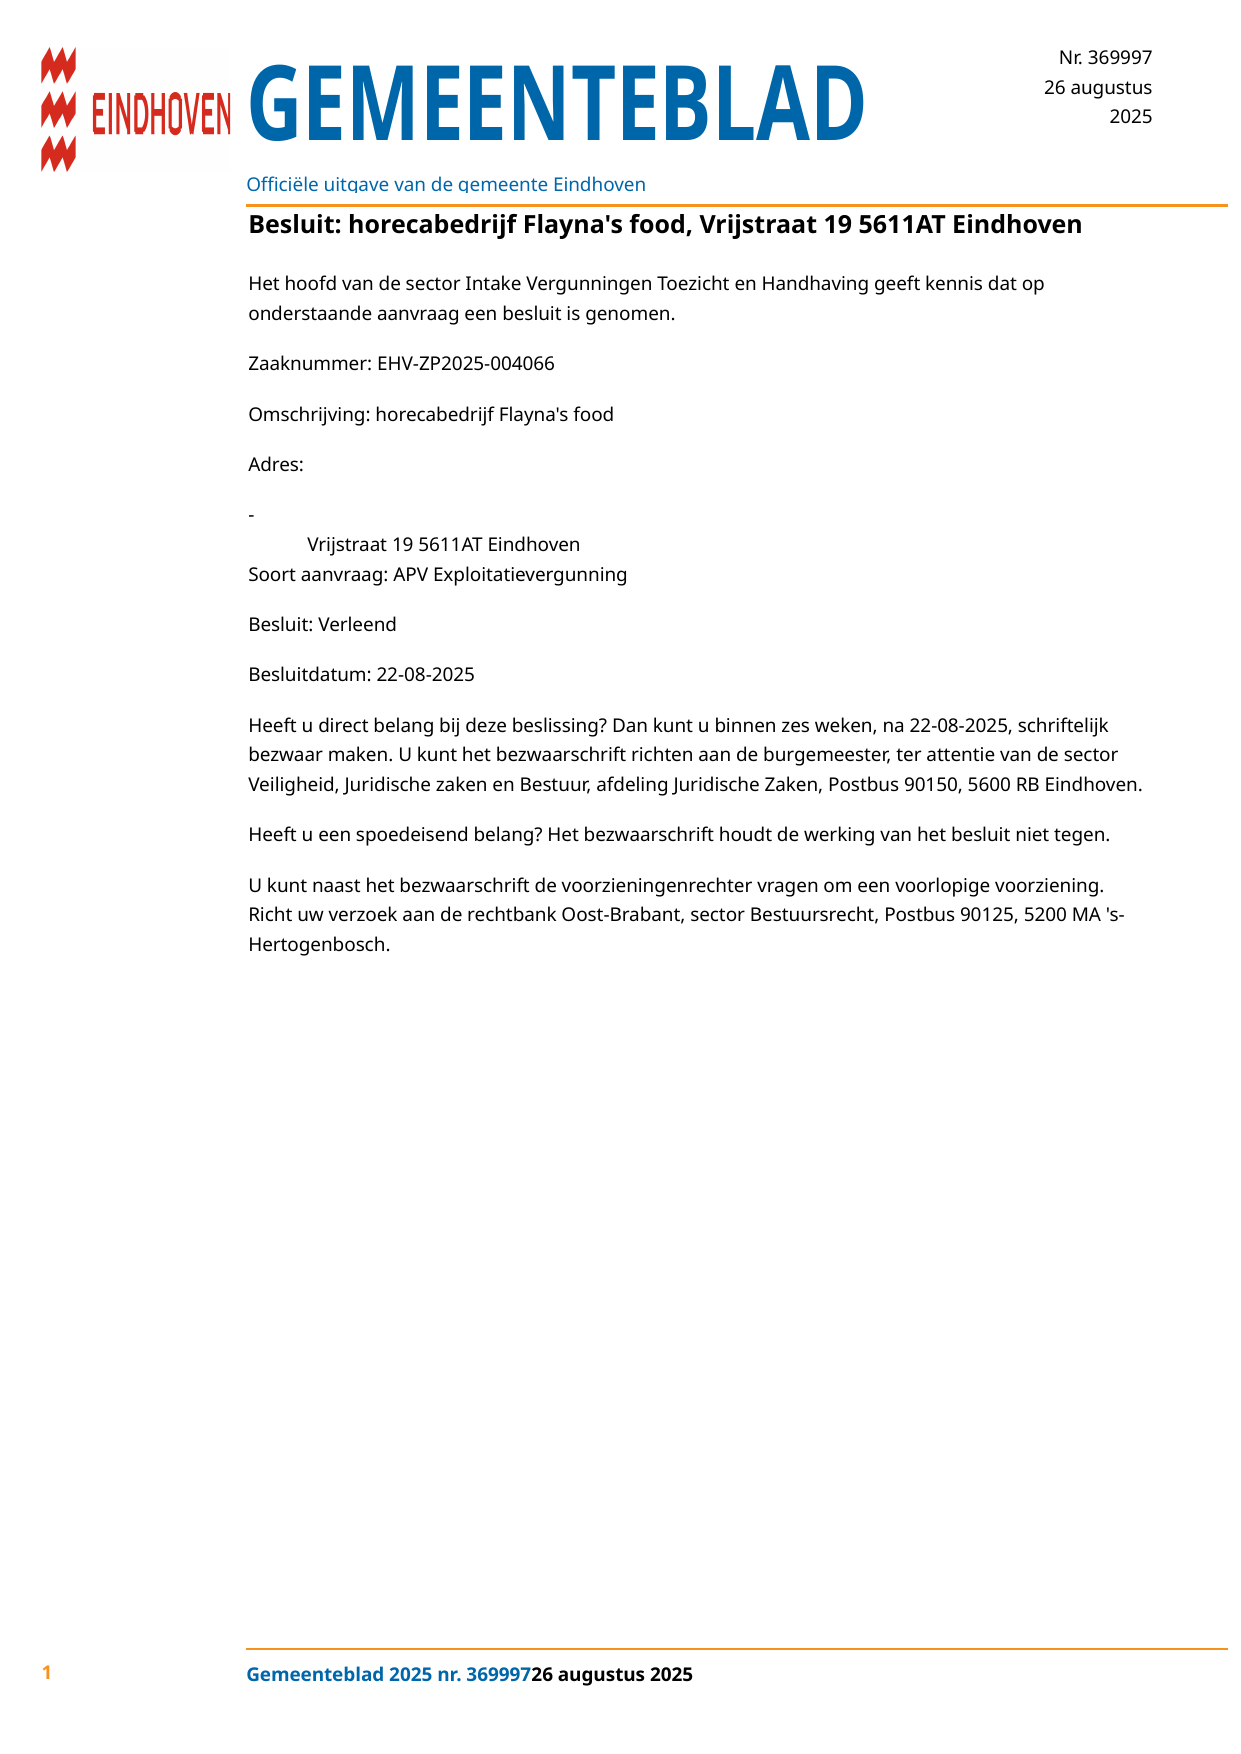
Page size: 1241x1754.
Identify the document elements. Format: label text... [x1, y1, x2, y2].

text Besluit: Verleend [248, 611, 1152, 637]
text Adres: [248, 451, 1152, 477]
text Omschrijving: horecabedrijf Flayna's food [248, 401, 1152, 426]
text Zaaknummer: EHV-ZP2025-004066 [248, 350, 1152, 376]
list Vrijstraat 19 5611AT Eindhoven [248, 531, 1152, 557]
text Heeft u direct belang bij deze beslissing? Dan kunt u binnen zes weken, na 22-08-2025, schriftelijk bezwaar maken. U kunt het bezwaarschrift richten aan de burgemeester, ter attentie van de sector Veiligheid, Juridische zaken en Bestuur, afdeling Juridische Zaken, Postbus 90150, 5600 RB Eindhoven. [248, 712, 1152, 797]
text Besluit: horecabedrijf Flayna's food, Vrijstraat 19 5611AT Eindhoven [248, 207, 1152, 241]
text Besluitdatum: 22-08-2025 [248, 662, 1152, 687]
text Het hoofd van de sector Intake Vergunningen Toezicht en Handhaving geeft kennis dat op onderstaande aanvraag een besluit is genomen. [248, 270, 1152, 326]
text U kunt naast het bezwaarschrift de voorzieningenrechter vragen om een voorlopige voorziening. Richt uw verzoek aan de rechtbank Oost-Brabant, sector Bestuursrecht, Postbus 90125, 5200 MA 's-Hertogenbosch. [248, 872, 1152, 957]
text Heeft u een spoedeisend belang? Het bezwaarschrift houdt de werking van het besluit niet tegen. [248, 822, 1152, 847]
picture [41, 47, 231, 172]
text Soort aanvraag: APV Exploitatievergunning [248, 561, 1152, 586]
